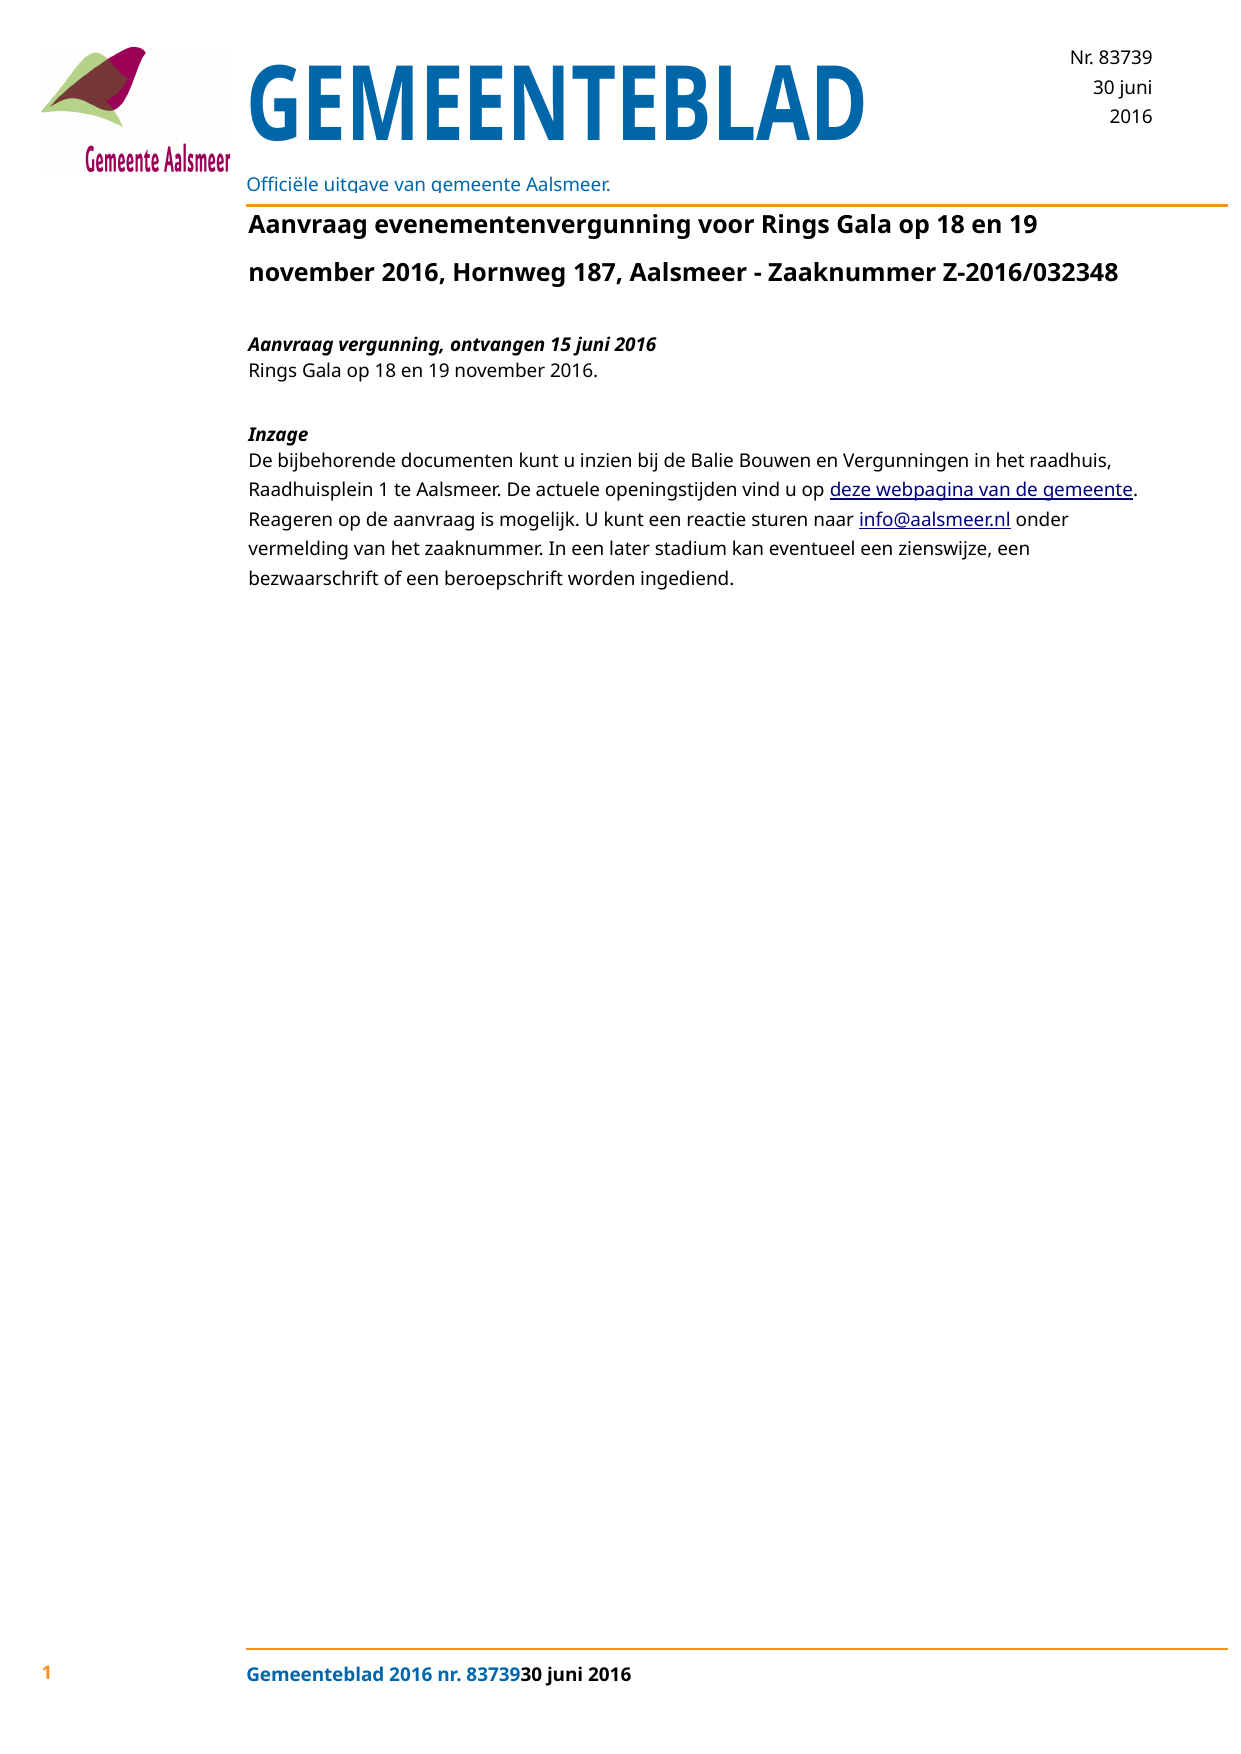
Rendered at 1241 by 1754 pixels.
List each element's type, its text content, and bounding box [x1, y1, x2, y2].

picture [41, 47, 231, 172]
text De bijbehorende documenten kunt u inzien bij de Balie Bouwen en Vergunningen in het raadhuis, Raadhuisplein 1 te Aalsmeer. De actuele openingstijden vind u op deze webpagina van de gemeente. Reageren op de aanvraag is mogelijk. U kunt een reactie sturen naar info@aalsmeer.nl onder vermelding van het zaaknummer. In een later stadium kan eventueel een zienswijze, een bezwaarschrift of een beroepschrift worden ingediend. [248, 447, 1152, 591]
text Rings Gala op 18 en 19 november 2016. [248, 357, 1152, 383]
text Inzage [248, 421, 1152, 447]
text ​ [248, 616, 1152, 641]
text Aanvraag vergunning, ontvangen 15 juni 2016 [248, 331, 1152, 357]
text Aanvraag evenementenvergunning voor Rings Gala op 18 en 19 november 2016, Hornweg 187, Aalsmeer - Zaaknummer Z-2016/032348 [248, 207, 1152, 288]
